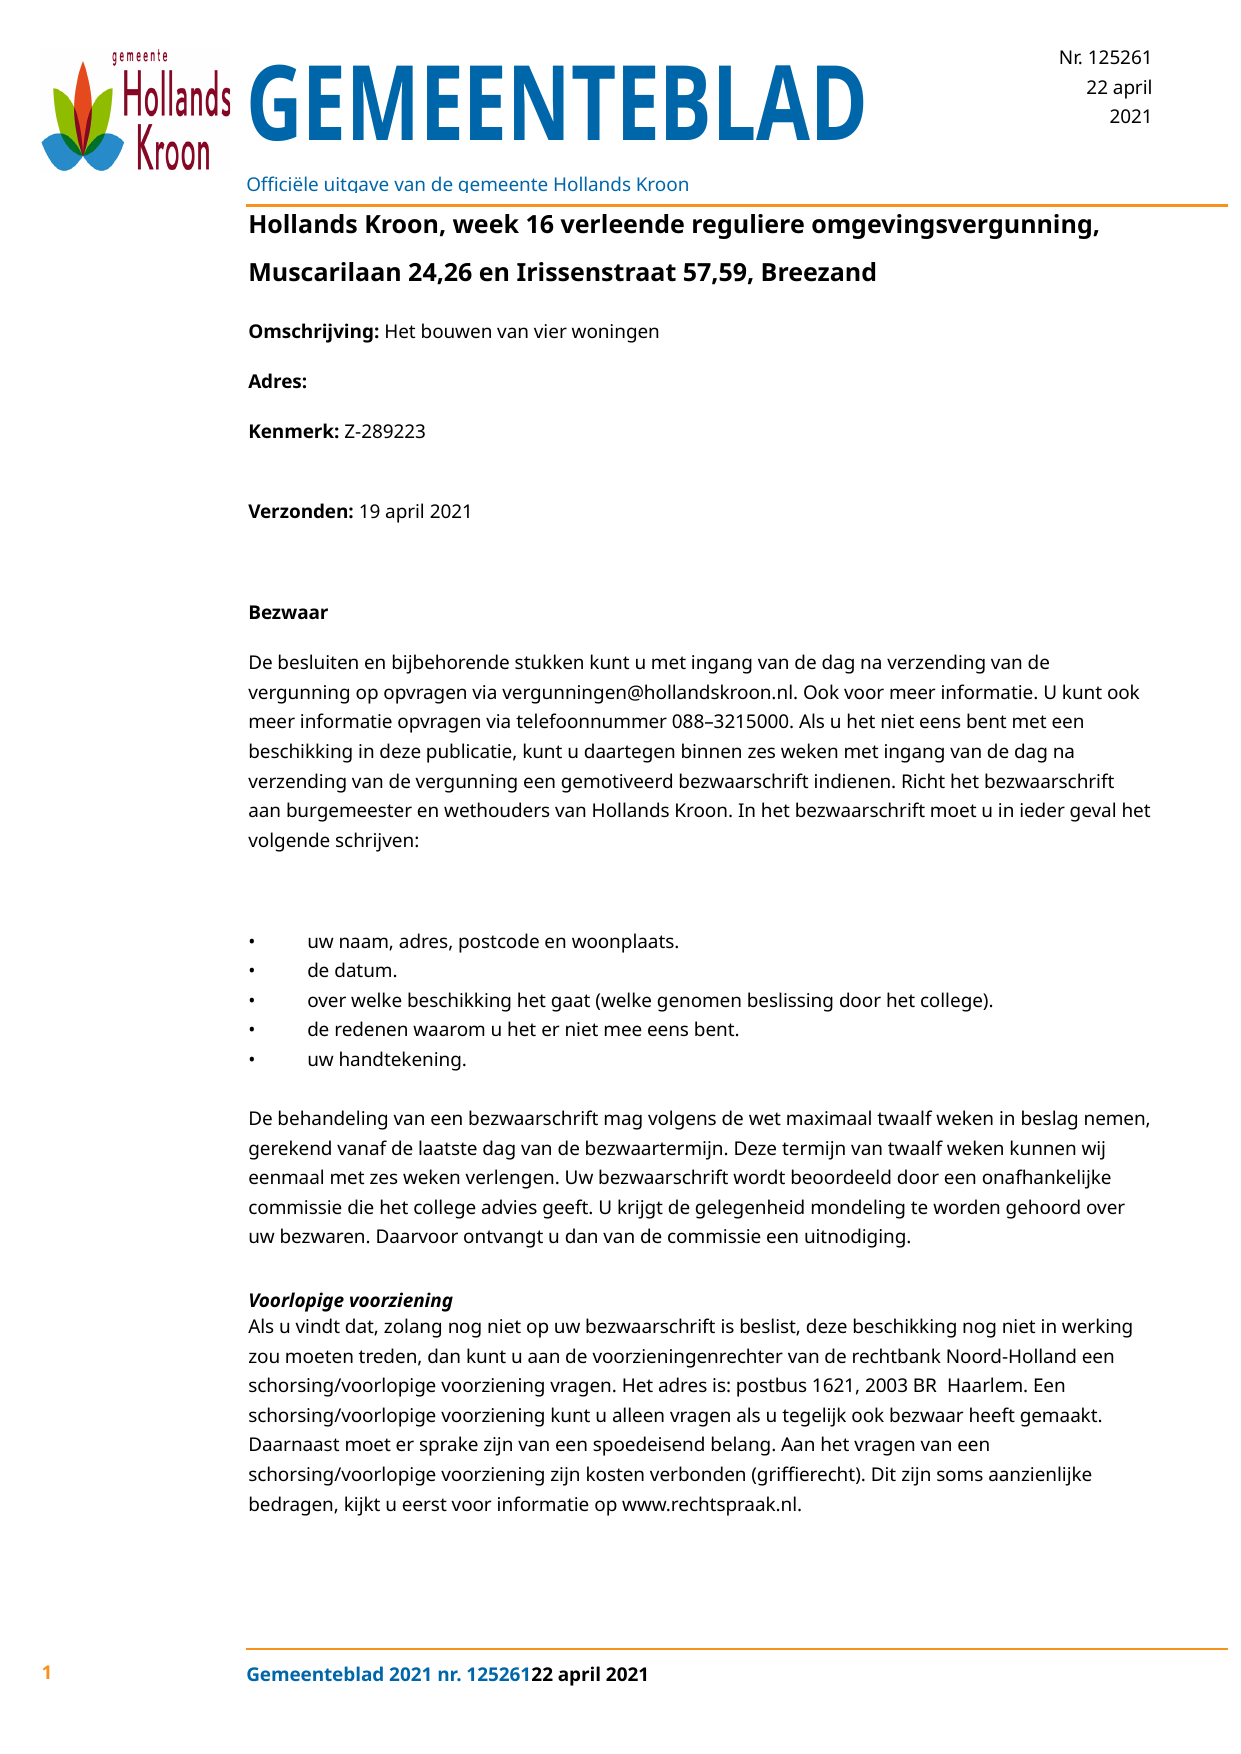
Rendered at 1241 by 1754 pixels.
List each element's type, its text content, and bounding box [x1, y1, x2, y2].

list de datum. [248, 957, 1152, 983]
list uw handtekening. [248, 1046, 1152, 1072]
text Voorlopige voorziening [248, 1288, 1152, 1313]
text Als u vindt dat, zolang nog niet op uw bezwaarschrift is beslist, deze beschikking nog niet in werking zou moeten treden, dan kunt u aan de voorzieningenrechter van de rechtbank Noord-Holland een schorsing/voorlopige voorziening vragen. Het adres is: postbus 1621, 2003 BR Haarlem. Een schorsing/voorlopige voorziening kunt u alleen vragen als u tegelijk ook bezwaar heeft gemaakt. Daarnaast moet er sprake zijn van een spoedeisend belang. Aan het vragen van een schorsing/voorlopige voorziening zijn kosten verbonden (griffierecht). Dit zijn soms aanzienlijke bedragen, kijkt u eerst voor informatie op www.rechtspraak.nl. [248, 1313, 1152, 1517]
picture [41, 47, 231, 172]
text Hollands Kroon, week 16 verleende reguliere omgevingsvergunning, Muscarilaan 24,26 en Irissenstraat 57,59, Breezand [248, 207, 1152, 288]
list uw naam, adres, postcode en woonplaats. [248, 928, 1152, 953]
list de redenen waarom u het er niet mee eens bent. [248, 1017, 1152, 1042]
text Kenmerk: Z-289223 [248, 419, 1152, 444]
table_header [248, 469, 700, 495]
list over welke beschikking het gaat (welke genomen beslissing door het college). [248, 987, 1152, 1013]
text De behandeling van een bezwaarschrift mag volgens de wet maximaal twaalf weken in beslag nemen, gerekend vanaf de laatste dag van de bezwaartermijn. Deze termijn van twaalf weken kunnen wij eenmaal met zes weken verlengen. Uw bezwaarschrift wordt beoordeeld door een onafhankelijke commissie die het college advies geeft. U krijgt de gelegenheid mondeling te worden gehoord over uw bezwaren. Daarvoor ontvangt u dan van de commissie een uitnodiging. [248, 1105, 1152, 1249]
text Bezwaar [248, 599, 1152, 625]
table_header [700, 469, 1152, 495]
text Verzonden: 19 april 2021 [248, 498, 1152, 524]
text Omschrijving: Het bouwen van vier woningen [248, 318, 1152, 344]
text De besluiten en bijbehorende stukken kunt u met ingang van de dag na verzending van de vergunning op opvragen via vergunningen@hollandskroon.nl. Ook voor meer informatie. U kunt ook meer informatie opvragen via telefoonnummer 088–3215000. Als u het niet eens bent met een beschikking in deze publicatie, kunt u daartegen binnen zes weken met ingang van de dag na verzending van de vergunning een gemotiveerd bezwaarschrift indienen. Richt het bezwaarschrift aan burgemeester en wethouders van Hollands Kroon. In het bezwaarschrift moet u in ieder geval het volgende schrijven: [248, 649, 1152, 853]
text Adres: [248, 368, 1152, 394]
